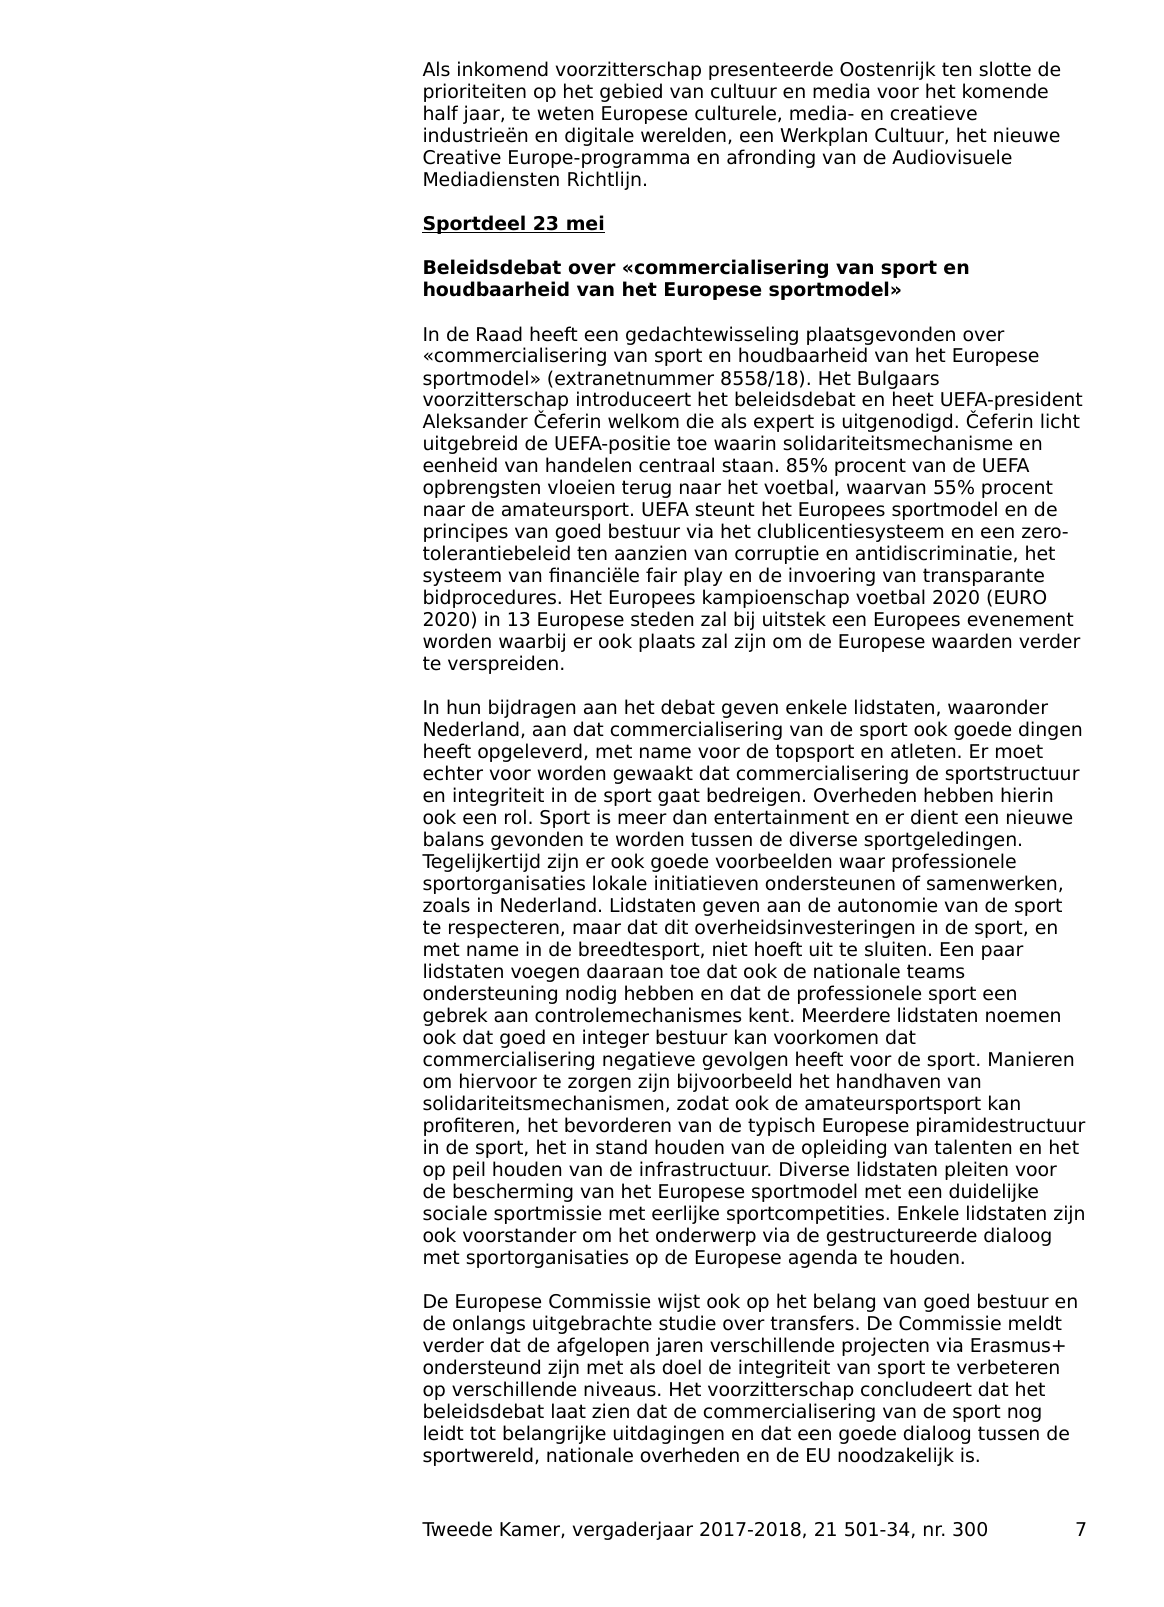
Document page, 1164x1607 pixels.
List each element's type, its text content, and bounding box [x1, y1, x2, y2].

text In hun bijdragen aan het debat geven enkele lidstaten, waaronder Nederland, aan dat commercialisering van de sport ook goede dingen heeft opgeleverd, met name voor de topsport en atleten. Er moet echter voor worden gewaakt dat commercialisering de sportstructuur en integriteit in de sport gaat bedreigen. Overheden hebben hierin ook een rol. Sport is meer dan entertainment en er dient een nieuwe balans gevonden te worden tussen de diverse sportgeledingen. Tegelijkertijd zijn er ook goede voorbeelden waar professionele sportorganisaties lokale initiatieven ondersteunen of samenwerken, zoals in Nederland. Lidstaten geven aan de autonomie van de sport te respecteren, maar dat dit overheidsinvesteringen in de sport, en met name in de breedtesport, niet hoeft uit te sluiten. Een paar lidstaten voegen daaraan toe dat ook de nationale teams ondersteuning nodig hebben en dat de professionele sport een gebrek aan controlemechanismes kent. Meerdere lidstaten noemen ook dat goed en integer bestuur kan voorkomen dat commercialisering negatieve gevolgen heeft voor de sport. Manieren om hiervoor te zorgen zijn bijvoorbeeld het handhaven van solidariteitsmechanismen, zodat ook de amateursportsport kan profiteren, het bevorderen van de typisch Europese piramidestructuur in de sport, het in stand houden van de opleiding van talenten en het op peil houden van de infrastructuur. Diverse lidstaten pleiten voor de bescherming van het Europese sportmodel met een duidelijke sociale sportmissie met eerlijke sportcompetities. Enkele lidstaten zijn ook voorstander om het onderwerp via de gestructureerde dialoog met sportorganisaties op de Europese agenda te houden. [422, 697, 1087, 1269]
text In de Raad heeft een gedachtewisseling plaatsgevonden over «commercialisering van sport en houdbaarheid van het Europese sportmodel» (extranetnummer 8558/18). Het Bulgaars voorzitterschap introduceert het beleidsdebat en heet UEFA-president Aleksander Čeferin welkom die als expert is uitgenodigd. Čeferin licht uitgebreid de UEFA-positie toe waarin solidariteitsmechanisme en eenheid van handelen centraal staan. 85% procent van de UEFA opbrengsten vloeien terug naar het voetbal, waarvan 55% procent naar de amateursport. UEFA steunt het Europees sportmodel en de principes van goed bestuur via het clublicentiesysteem en een zero-tolerantiebeleid ten aanzien van corruptie en antidiscriminatie, het systeem van financiële fair play en de invoering van transparante bidprocedures. Het Europees kampioenschap voetbal 2020 (EURO 2020) in 13 Europese steden zal bij uitstek een Europees evenement worden waarbij er ook plaats zal zijn om de Europese waarden verder te verspreiden. [422, 323, 1087, 675]
text De Europese Commissie wijst ook op het belang van goed bestuur en de onlangs uitgebrachte studie over transfers. De Commissie meldt verder dat de afgelopen jaren verschillende projecten via Erasmus+ ondersteund zijn met als doel de integriteit van sport te verbeteren op verschillende niveaus. Het voorzitterschap concludeert dat het beleidsdebat laat zien dat de commercialisering van de sport nog leidt tot belangrijke uitdagingen en dat een goede dialoog tussen de sportwereld, nationale overheden en de EU noodzakelijk is. [422, 1291, 1087, 1467]
subtitle Sportdeel 23 mei [422, 213, 1087, 235]
subtitle Beleidsdebat over «commercialisering van sport en houdbaarheid van het Europese sportmodel» [422, 257, 1087, 301]
text Als inkomend voorzitterschap presenteerde Oostenrijk ten slotte de prioriteiten op het gebied van cultuur en media voor het komende half jaar, te weten Europese culturele, media- en creatieve industrieën en digitale werelden, een Werkplan Cultuur, het nieuwe Creative Europe-programma en afronding van de Audiovisuele Mediadiensten Richtlijn. [422, 59, 1087, 191]
